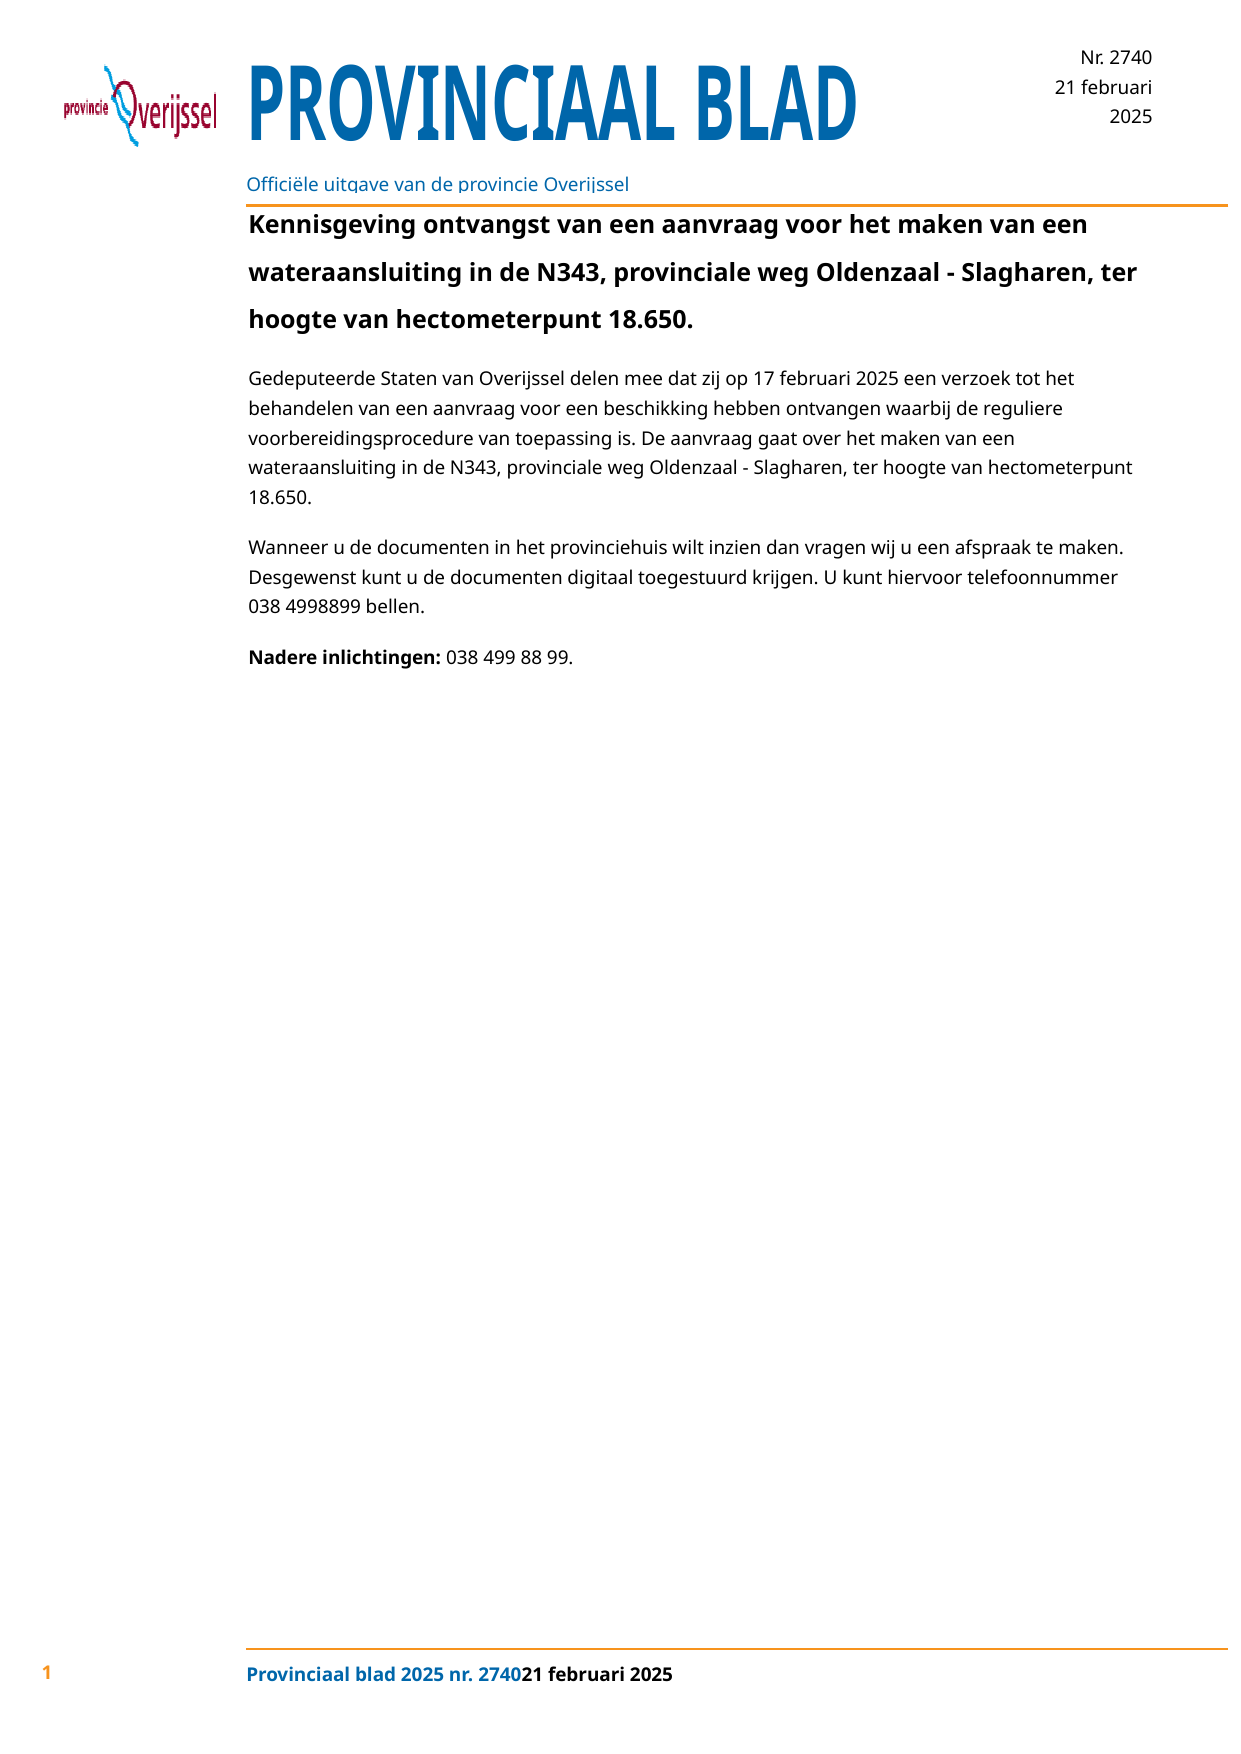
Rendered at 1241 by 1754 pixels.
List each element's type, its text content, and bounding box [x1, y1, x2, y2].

picture [41, 47, 231, 172]
text Kennisgeving ontvangst van een aanvraag voor het maken van een wateraansluiting in de N343, provinciale weg Oldenzaal - Slagharen, ter hoogte van hectometerpunt 18.650. [248, 207, 1152, 336]
text Nadere inlichtingen: 038 499 88 99. [248, 644, 1152, 669]
text Gedeputeerde Staten van Overijssel delen mee dat zij op 17 februari 2025 een verzoek tot het behandelen van een aanvraag voor een beschikking hebben ontvangen waarbij de reguliere voorbereidingsprocedure van toepassing is. De aanvraag gaat over het maken van een wateraansluiting in de N343, provinciale weg Oldenzaal - Slagharen, ter hoogte van hectometerpunt 18.650. [248, 366, 1152, 509]
text Wanneer u de documenten in het provinciehuis wilt inzien dan vragen wij u een afspraak te maken. Desgewenst kunt u de documenten digitaal toegestuurd krijgen. U kunt hiervoor telefoonnummer 038 4998899 bellen. [248, 534, 1152, 619]
